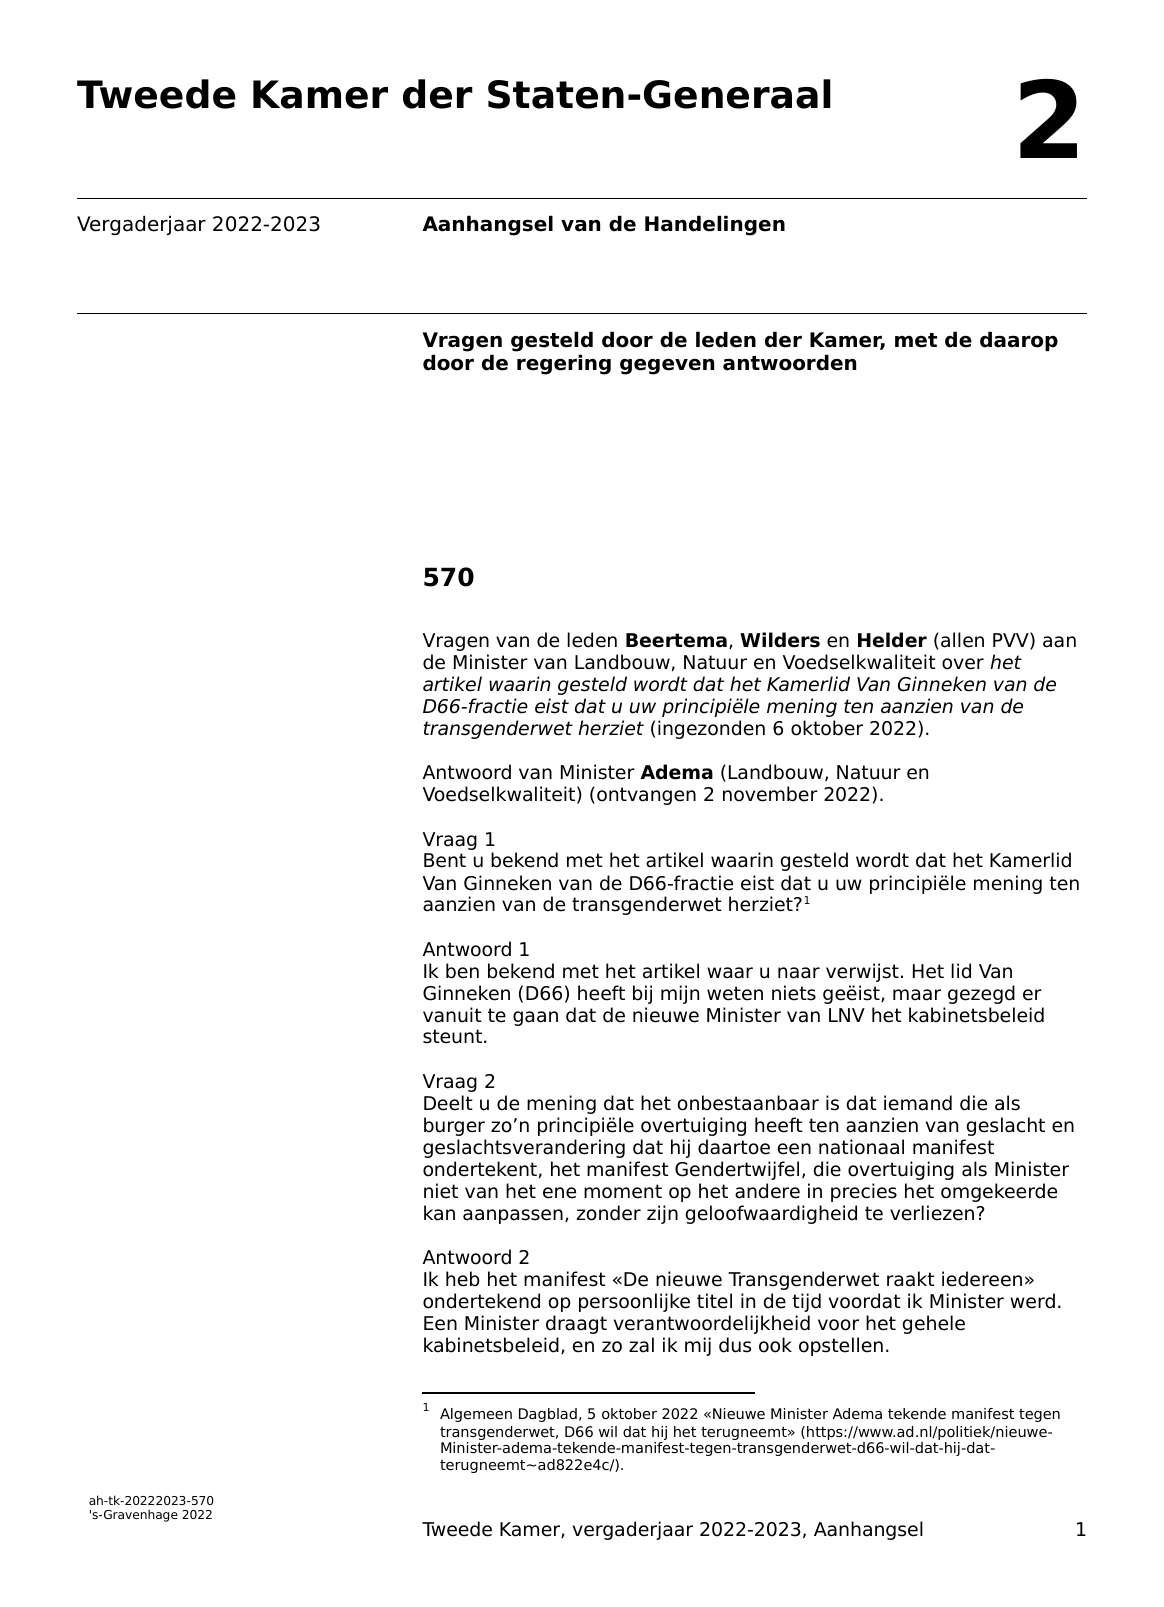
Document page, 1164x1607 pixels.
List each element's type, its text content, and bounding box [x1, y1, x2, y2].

text Vraag 1 [422, 828, 1087, 850]
table_cell [77, 314, 422, 375]
table_cell Vergaderjaar 2022-2023 [77, 199, 422, 313]
table_header Tweede Kamer der Staten-Generaal [77, 59, 886, 198]
text Antwoord 2 [422, 1247, 1087, 1269]
text Vragen van de leden Beertema, Wilders en Helder (allen PVV) aan de Minister van Landbouw, Natuur en Voedselkwaliteit over het artikel waarin gesteld wordt dat het Kamerlid Van Ginneken van de D66-fractie eist dat u uw principiële mening ten aanzien van de transgenderwet herziet (ingezonden 6 oktober 2022). [422, 630, 1087, 740]
text Algemeen Dagblad, 5 oktober 2022 «Nieuwe Minister Adema tekende manifest tegen transgenderwet, D66 wil dat hij het terugneemt» (https://www.ad.nl/politiek/nieuwe-Minister-adema-tekende-manifest-tegen-transgenderwet-d66-wil-dat-hij-dat-terugneemt~ad822e4c/). [422, 1402, 1087, 1474]
text 570 [422, 563, 1087, 592]
text Vraag 2 [422, 1071, 1087, 1093]
text Antwoord van Minister Adema (Landbouw, Natuur en Voedselkwaliteit) (ontvangen 2 november 2022). [422, 762, 1087, 806]
text Deelt u de mening dat het onbestaanbaar is dat iemand die als burger zo’n principiële overtuiging heeft ten aanzien van geslacht en geslachtsverandering dat hij daartoe een nationaal manifest ondertekent, het manifest Gendertwijfel, die overtuiging als Minister niet van het ene moment op het andere in precies het omgekeerde kan aanpassen, zonder zijn geloofwaardigheid te verliezen? [422, 1093, 1087, 1224]
table_cell Vragen gesteld door de leden der Kamer, met de daarop door de regering gegeven antwoorden [422, 314, 1087, 375]
text ah-tk-20222023-570 [88, 1494, 323, 1508]
text 's-Gravenhage 2022 [88, 1508, 323, 1522]
text Bent u bekend met het artikel waarin gesteld wordt dat het Kamerlid Van Ginneken van de D66-fractie eist dat u uw principiële mening ten aanzien van de transgenderwet herziet? [422, 850, 1087, 916]
text Antwoord 1 [422, 938, 1087, 961]
table_header 2 [886, 59, 1087, 198]
text Ik heb het manifest «De nieuwe Transgenderwet raakt iedereen» ondertekend op persoonlijke titel in de tijd voordat ik Minister werd. Een Minister draagt verantwoordelijkheid voor het gehele kabinetsbeleid, en zo zal ik mij dus ook opstellen. [422, 1269, 1087, 1357]
table_cell Aanhangsel van de Handelingen [422, 199, 1087, 313]
text Ik ben bekend met het artikel waar u naar verwijst. Het lid Van Ginneken (D66) heeft bij mijn weten niets geëist, maar gezegd er vanuit te gaan dat de nieuwe Minister van LNV het kabinetsbeleid steunt. [422, 961, 1087, 1048]
